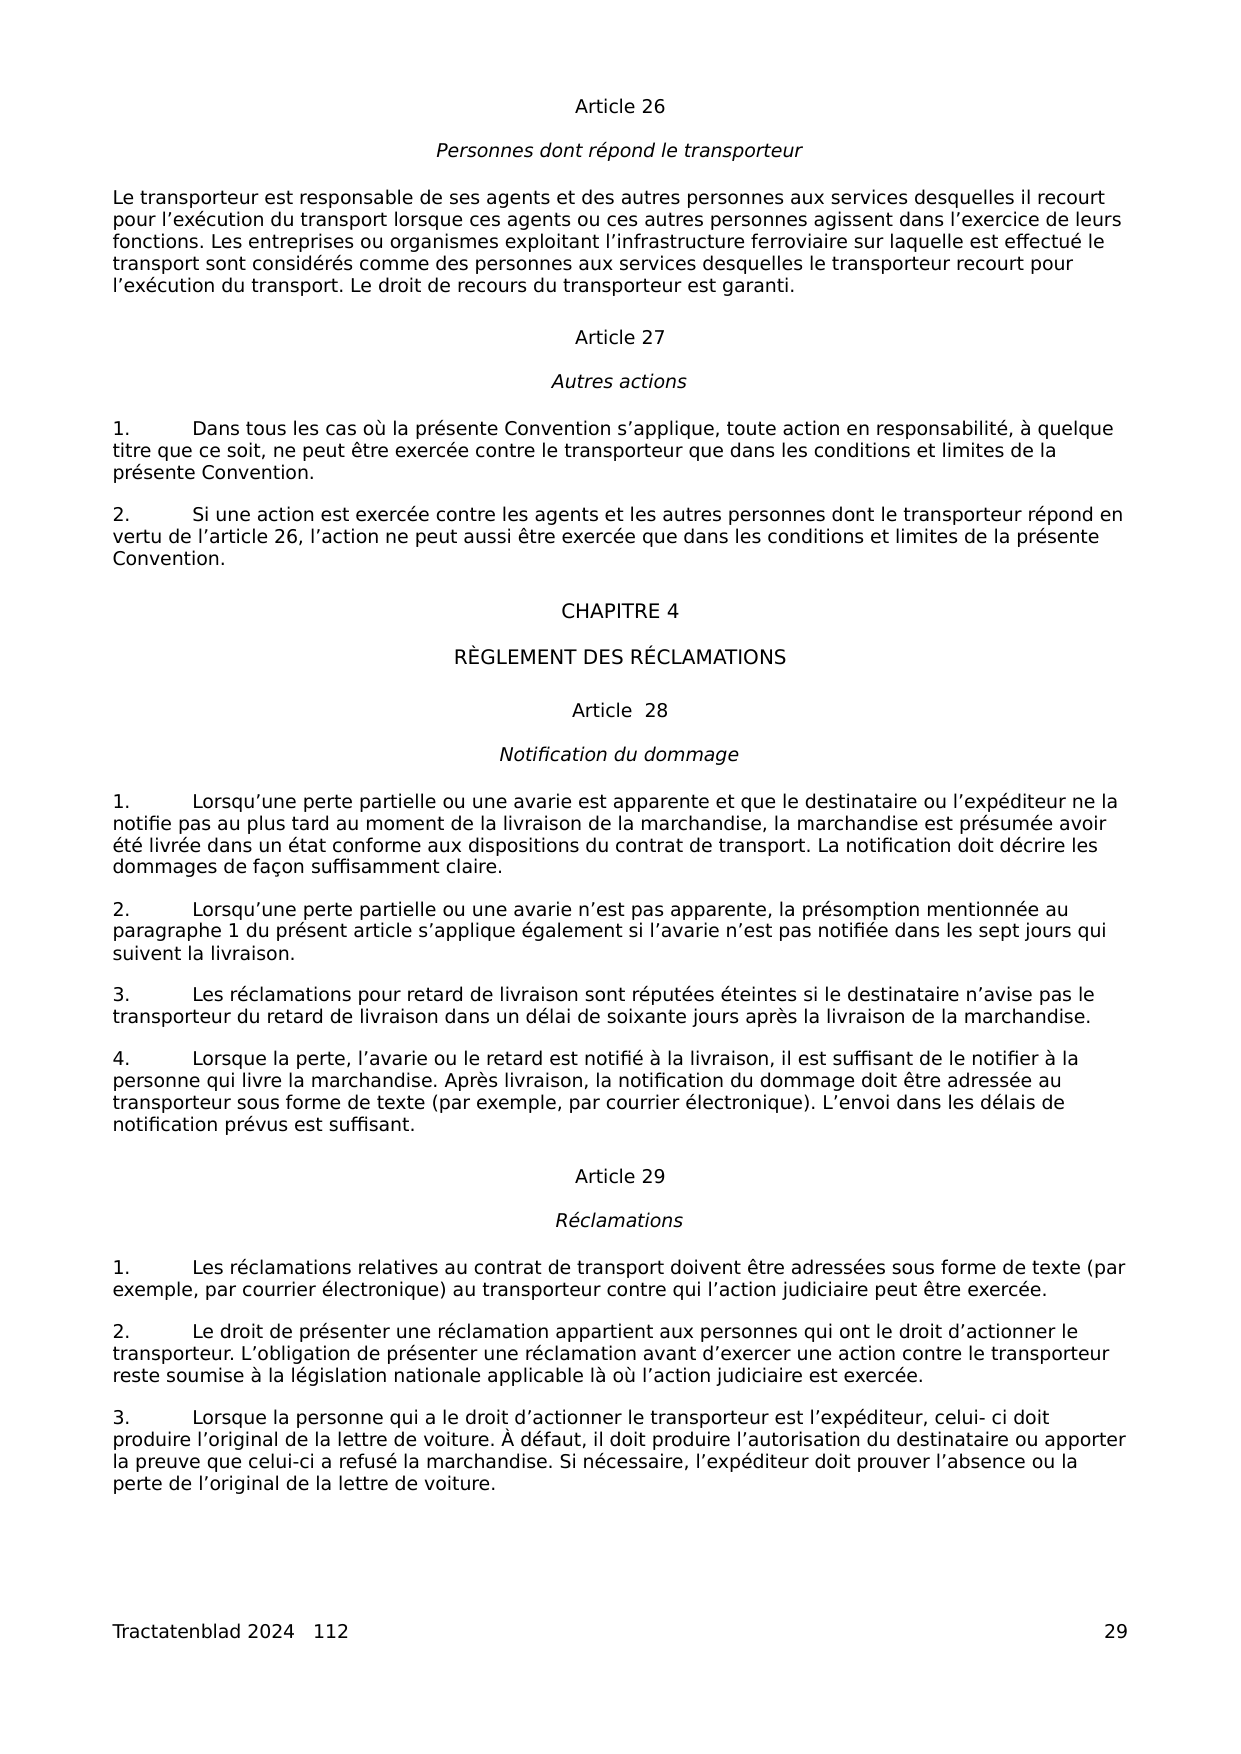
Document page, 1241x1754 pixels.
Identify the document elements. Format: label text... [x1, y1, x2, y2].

text 1. Les réclamations relatives au contrat de transport doivent être adressées sous forme de texte (par exemple, par courrier électronique) au transporteur contre qui l’action judiciaire peut être exercée. [112, 1257, 1128, 1301]
text 3. Lorsque la personne qui a le droit d’actionner le transporteur est l’expéditeur, celui- ci doit produire l’original de la lettre de voiture. À défaut, il doit produire l’autorisation du destinataire ou apporter la preuve que celui-ci a refusé la marchandise. Si nécessaire, l’expéditeur doit prouver l’absence ou la perte de l’original de la lettre de voiture. [112, 1407, 1128, 1495]
text 2. Lorsqu’une perte partielle ou une avarie n’est pas apparente, la présomption mentionnée au paragraphe 1 du présent article s’applique également si l’avarie n’est pas notifiée dans les sept jours qui suivent la livraison. [112, 898, 1128, 964]
subtitle CHAPITRE 4 RÈGLEMENT DES RÉCLAMATIONS [112, 599, 1128, 669]
text 1. Lorsqu’une perte partielle ou une avarie est apparente et que le destinataire ou l’expéditeur ne la notifie pas au plus tard au moment de la livraison de la marchandise, la marchandise est présumée avoir été livrée dans un état conforme aux dispositions du contrat de transport. La notification doit décrire les dommages de façon suffisamment claire. [112, 791, 1128, 878]
text 2. Le droit de présenter une réclamation appartient aux personnes qui ont le droit d’actionner le transporteur. L’obligation de présenter une réclamation avant d’exercer une action contre le transporteur reste soumise à la législation nationale applicable là où l’action judiciaire est exercée. [112, 1321, 1128, 1387]
text 1. Dans tous les cas où la présente Convention s’applique, toute action en responsabilité, à quelque titre que ce soit, ne peut être exercée contre le transporteur que dans les conditions et limites de la présente Convention. [112, 418, 1128, 484]
text 4. Lorsque la perte, l’avarie ou le retard est notifié à la livraison, il est suffisant de le notifier à la personne qui livre la marchandise. Après livraison, la notification du dommage doit être adressée au transporteur sous forme de texte (par exemple, par courrier électronique). L’envoi dans les délais de notification prévus est suffisant. [112, 1048, 1128, 1136]
text 2. Si une action est exercée contre les agents et les autres personnes dont le transporteur répond en vertu de l’article 26, l’action ne peut aussi être exercée que dans les conditions et limites de la présente Convention. [112, 504, 1128, 569]
subtitle Article 26 Personnes dont répond le transporteur [112, 96, 1128, 162]
text 3. Les réclamations pour retard de livraison sont réputées éteintes si le destinataire n’avise pas le transporteur du retard de livraison dans un délai de soixante jours après la livraison de la marchandise. [112, 984, 1128, 1028]
subtitle Article 29 Réclamations [112, 1166, 1128, 1232]
subtitle Article 27 Autres actions [112, 327, 1128, 393]
subtitle Article 28 Notification du dommage [112, 699, 1128, 766]
text Le transporteur est responsable de ses agents et des autres personnes aux services desquelles il recourt pour l’exécution du transport lorsque ces agents ou ces autres personnes agissent dans l’exercice de leurs fonctions. Les entreprises ou organismes exploitant l’infrastructure ferroviaire sur laquelle est effectué le transport sont considérés comme des personnes aux services desquelles le transporteur recourt pour l’exécution du transport. Le droit de recours du transporteur est garanti. [112, 187, 1128, 297]
